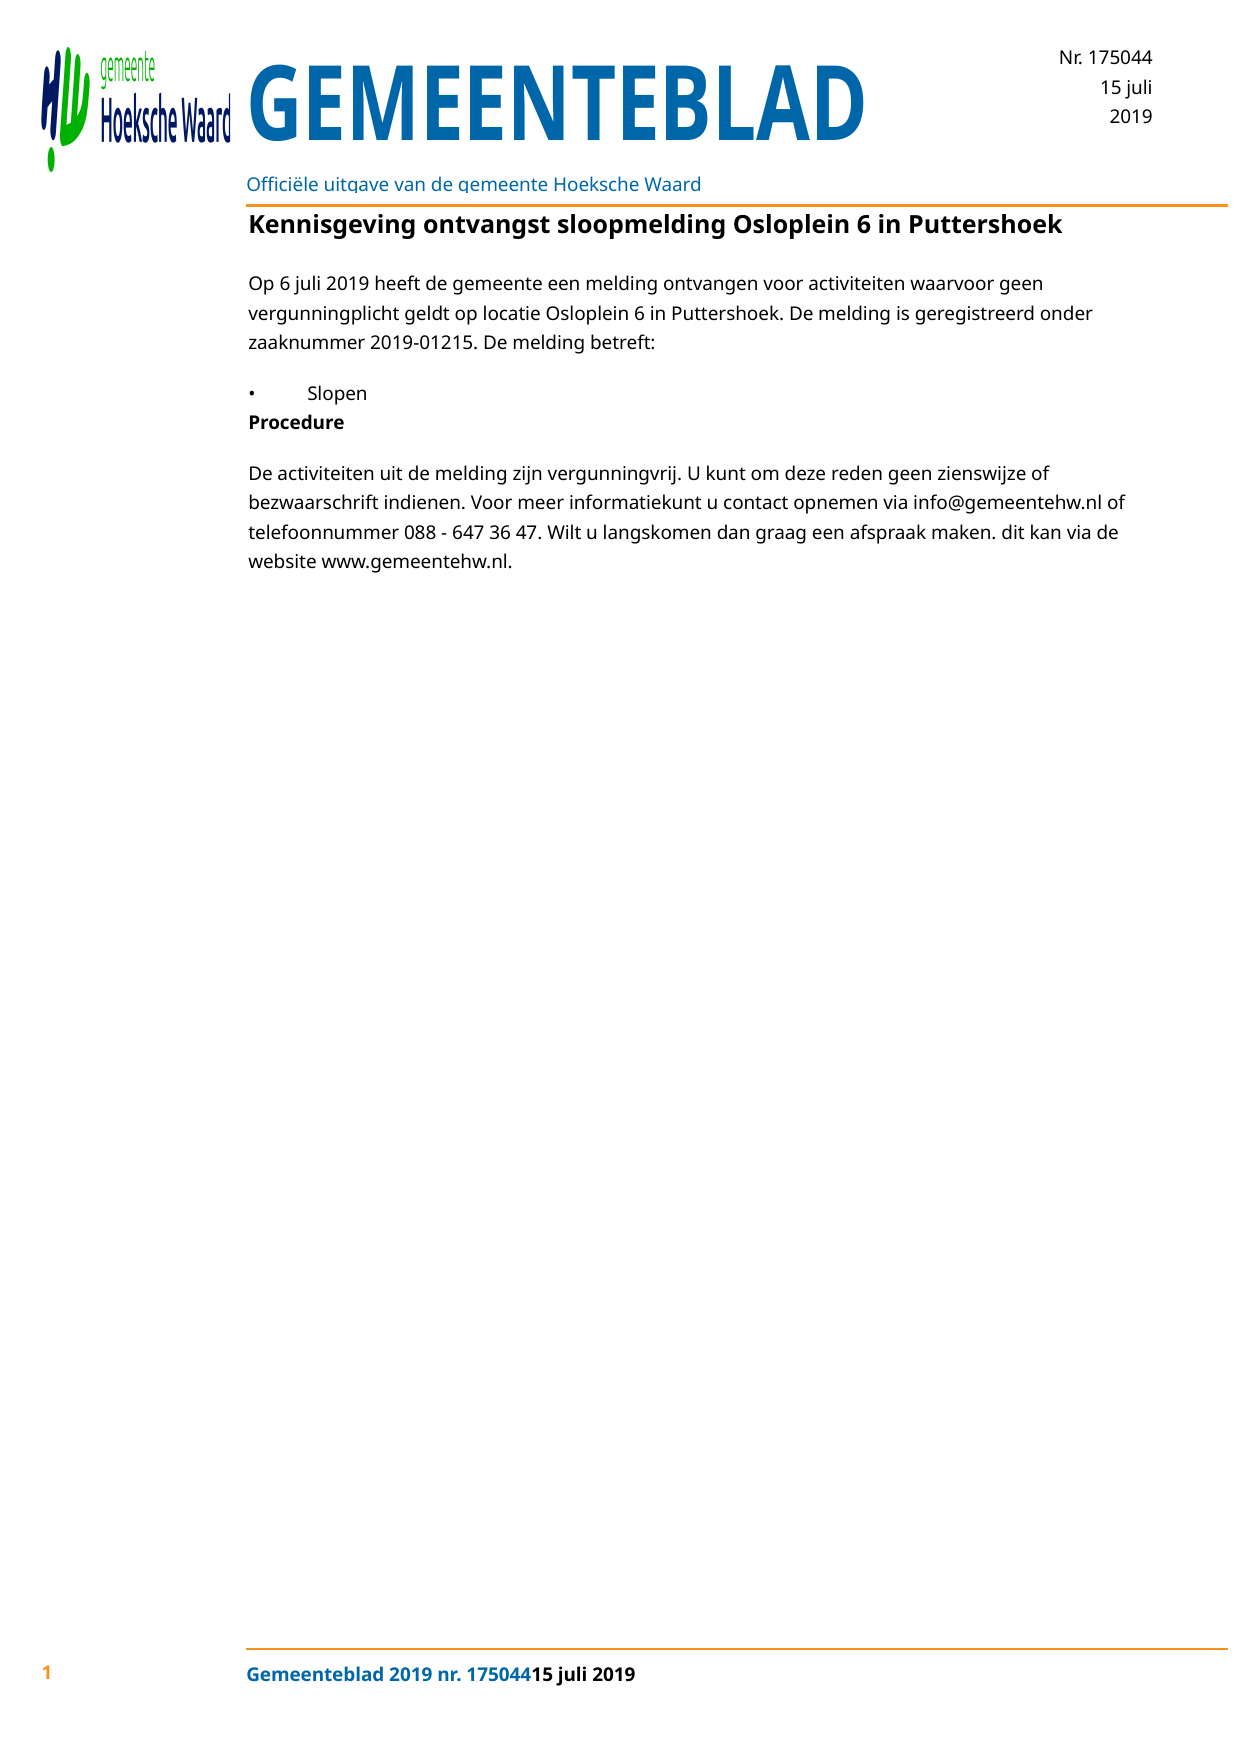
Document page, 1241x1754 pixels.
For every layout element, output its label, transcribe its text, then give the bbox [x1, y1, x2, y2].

list Slopen [248, 380, 1152, 406]
text De activiteiten uit de melding zijn vergunningvrij. U kunt om deze reden geen zienswijze of bezwaarschrift indienen. Voor meer informatiekunt u contact opnemen via info@gemeentehw.nl of telefoonnummer 088 - 647 36 47. Wilt u langskomen dan graag een afspraak maken. dit kan via de website www.gemeentehw.nl. [248, 460, 1152, 574]
text Kennisgeving ontvangst sloopmelding Osloplein 6 in Puttershoek [248, 207, 1152, 241]
picture [41, 47, 231, 172]
text Op 6 juli 2019 heeft de gemeente een melding ontvangen voor activiteiten waarvoor geen vergunningplicht geldt op locatie Osloplein 6 in Puttershoek. De melding is geregistreerd onder zaaknummer 2019-01215. De melding betreft: [248, 270, 1152, 355]
text Procedure [248, 409, 1152, 435]
